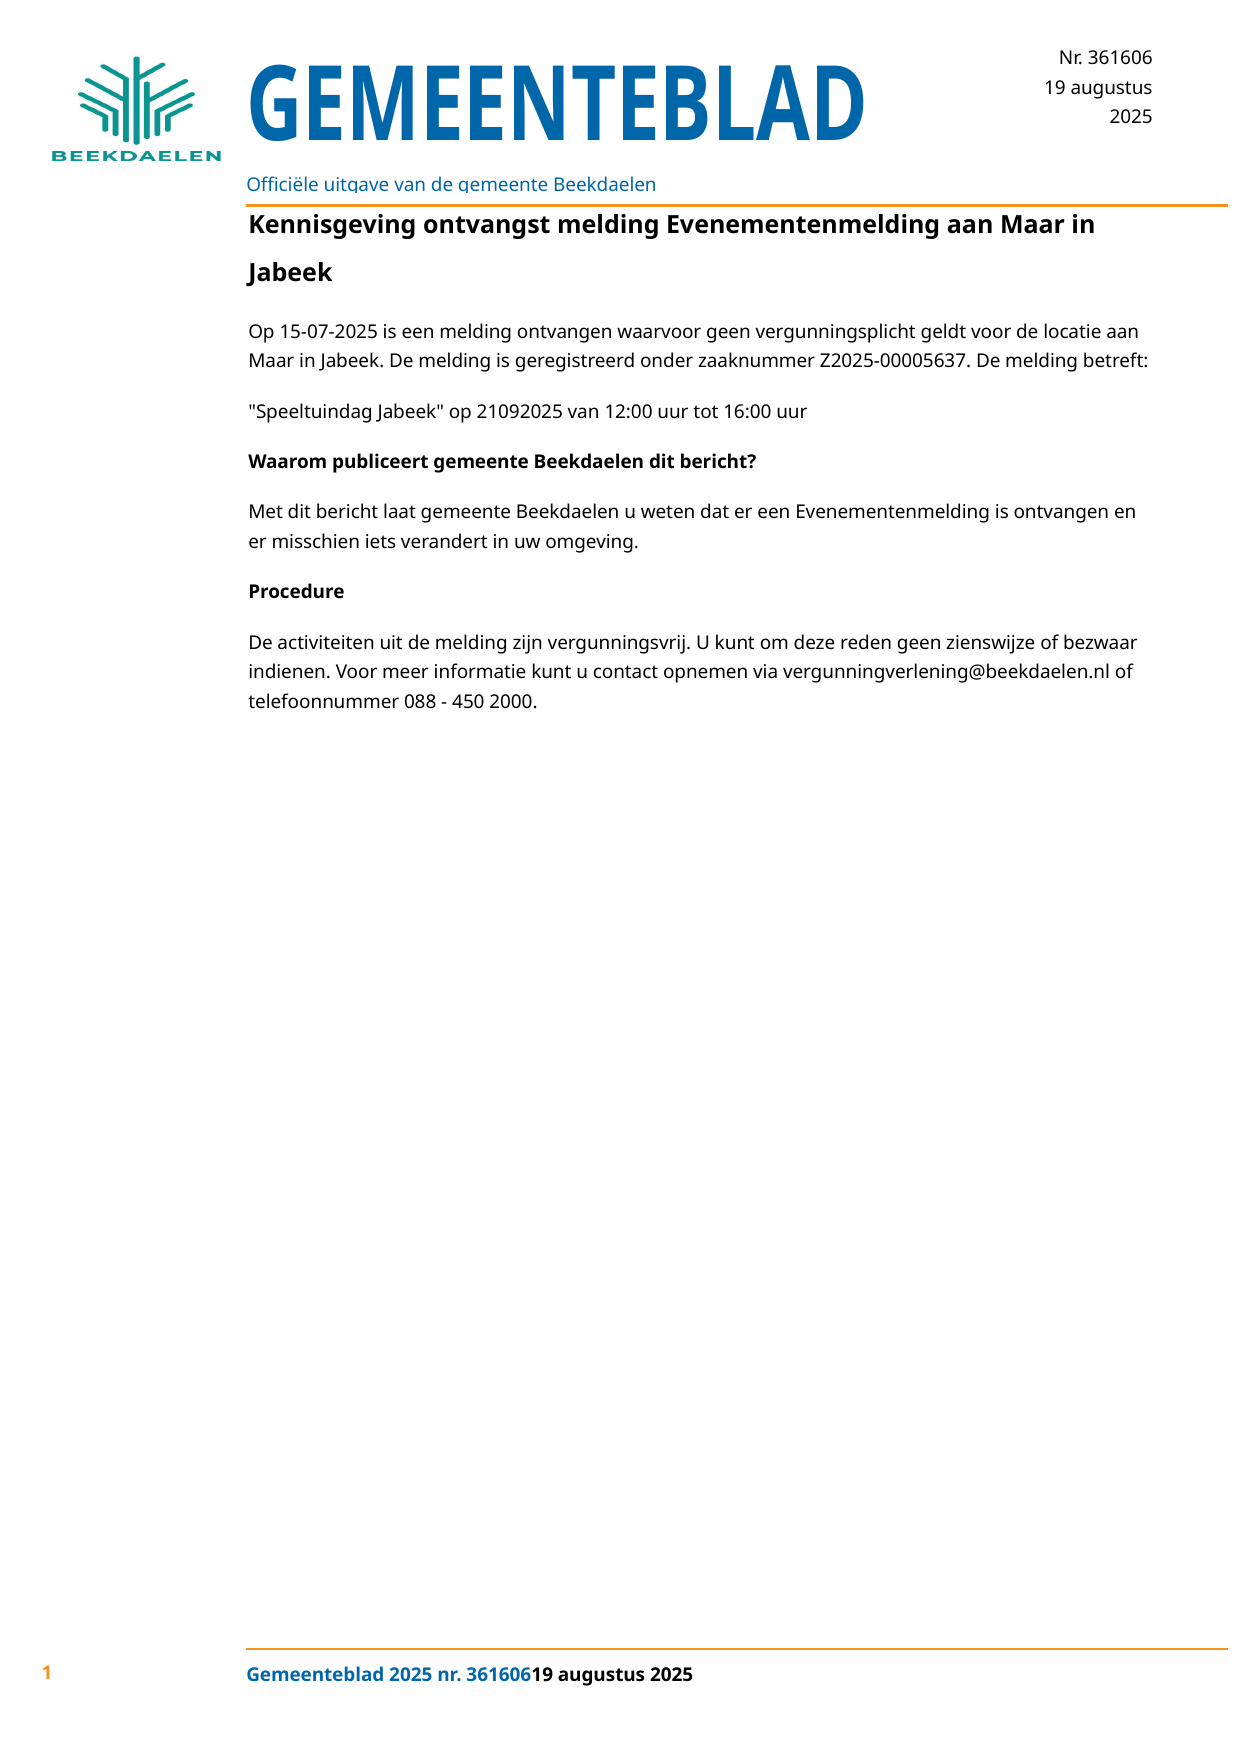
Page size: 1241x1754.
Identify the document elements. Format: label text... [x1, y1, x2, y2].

text Procedure [248, 579, 1152, 604]
text Waarom publiceert gemeente Beekdaelen dit bericht? [248, 448, 1152, 474]
text Kennisgeving ontvangst melding Evenementenmelding aan Maar in Jabeek [248, 207, 1152, 288]
text De activiteiten uit de melding zijn vergunningsvrij. U kunt om deze reden geen zienswijze of bezwaar indienen. Voor meer informatie kunt u contact opnemen via vergunningverlening@beekdaelen.nl of telefoonnummer 088 - 450 2000. [248, 629, 1152, 714]
text Met dit bericht laat gemeente Beekdaelen u weten dat er een Evenementenmelding is ontvangen en er misschien iets verandert in uw omgeving. [248, 499, 1152, 554]
picture [41, 47, 231, 172]
text "Speeltuindag Jabeek" op 21092025 van 12:00 uur tot 16:00 uur [248, 398, 1152, 424]
text Op 15-07-2025 is een melding ontvangen waarvoor geen vergunningsplicht geldt voor de locatie aan Maar in Jabeek. De melding is geregistreerd onder zaaknummer Z2025-00005637. De melding betreft: [248, 318, 1152, 373]
